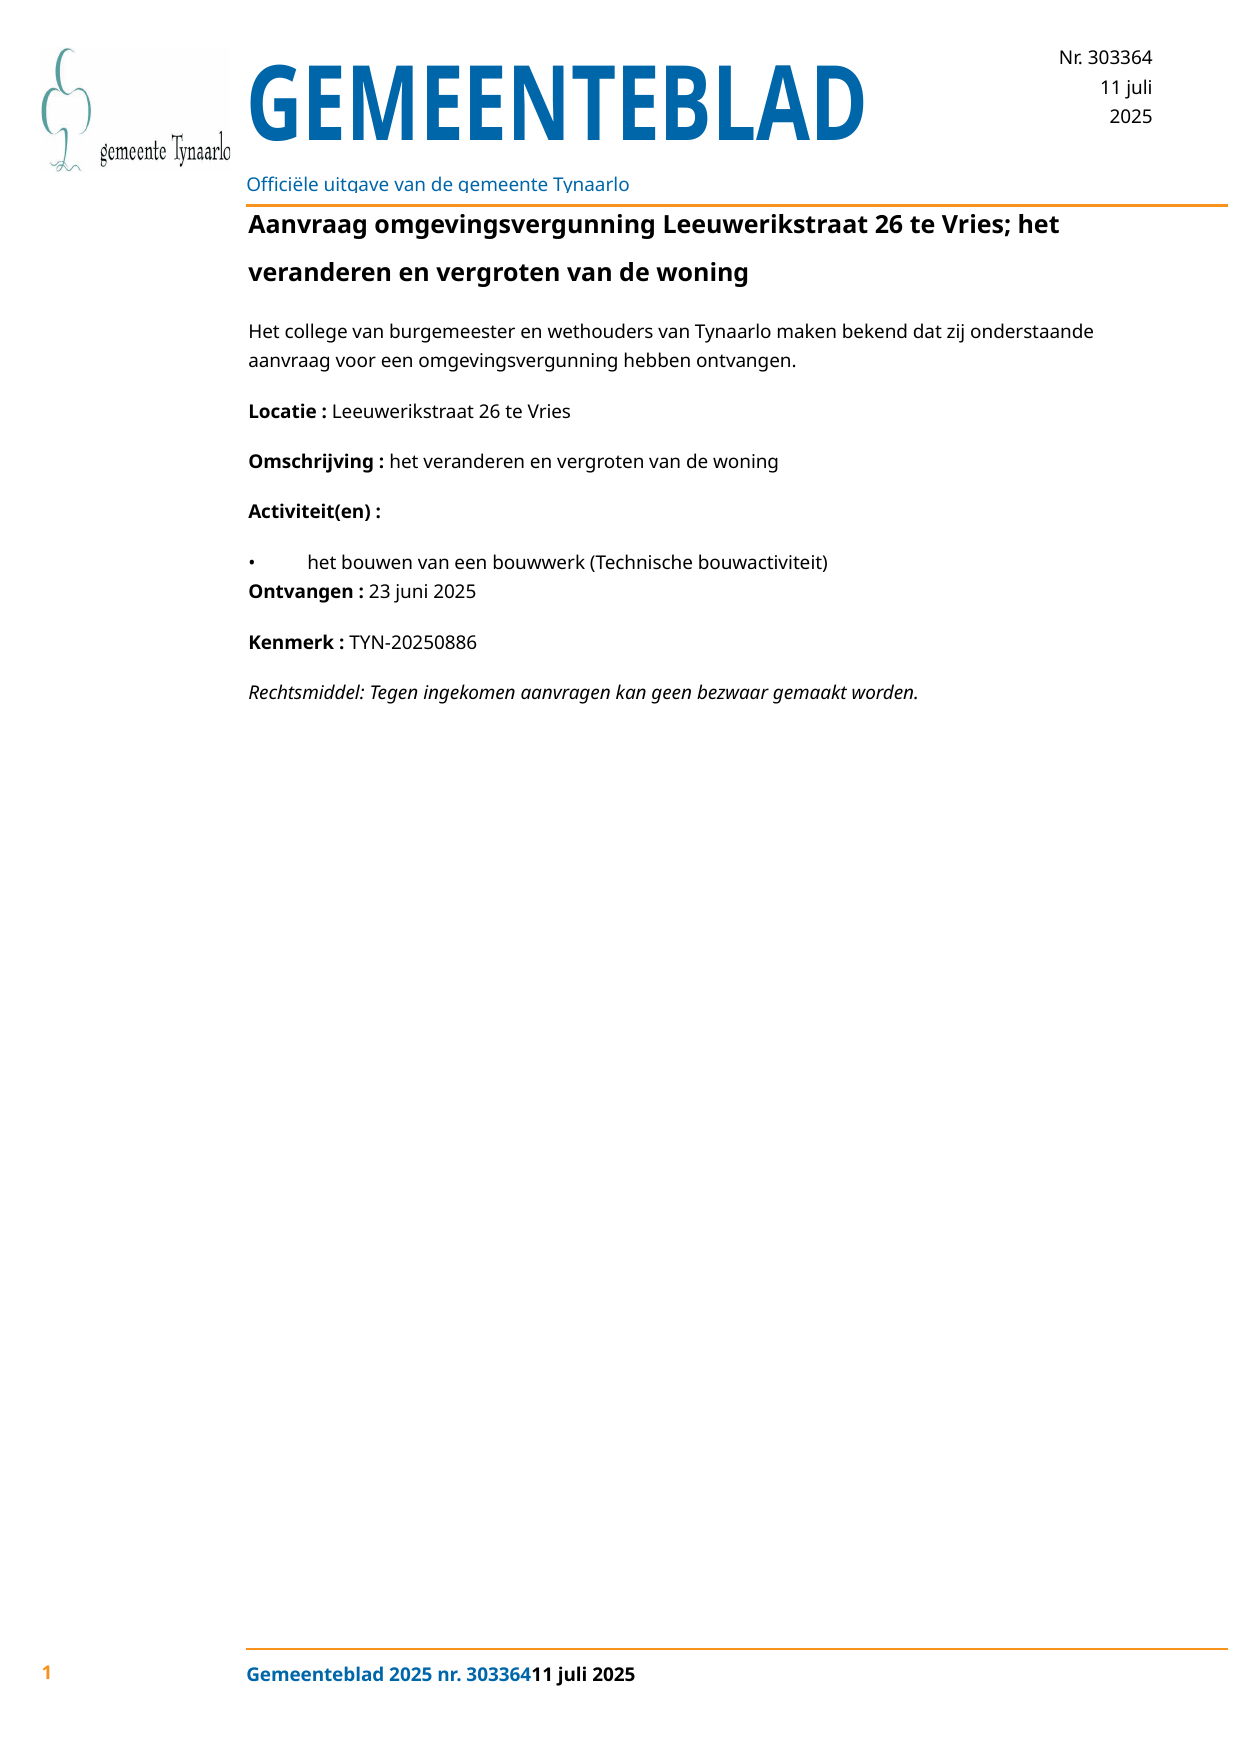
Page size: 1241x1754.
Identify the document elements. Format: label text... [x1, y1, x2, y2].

list het bouwen van een bouwwerk (Technische bouwactiviteit) [248, 549, 1152, 575]
picture [41, 47, 231, 172]
text Aanvraag omgevingsvergunning Leeuwerikstraat 26 te Vries; het veranderen en vergroten van de woning [248, 207, 1152, 288]
text Het college van burgemeester en wethouders van Tynaarlo maken bekend dat zij onderstaande aanvraag voor een omgevingsvergunning hebben ontvangen. [248, 318, 1152, 373]
text Kenmerk : TYN-20250886 [248, 629, 1152, 655]
text Ontvangen : 23 juni 2025 [248, 579, 1152, 604]
text Omschrijving : het veranderen en vergroten van de woning [248, 448, 1152, 474]
text Rechtsmiddel: Tegen ingekomen aanvragen kan geen bezwaar gemaakt worden. [248, 679, 1152, 705]
text Locatie : Leeuwerikstraat 26 te Vries [248, 398, 1152, 424]
text Activiteit(en) : [248, 499, 1152, 524]
